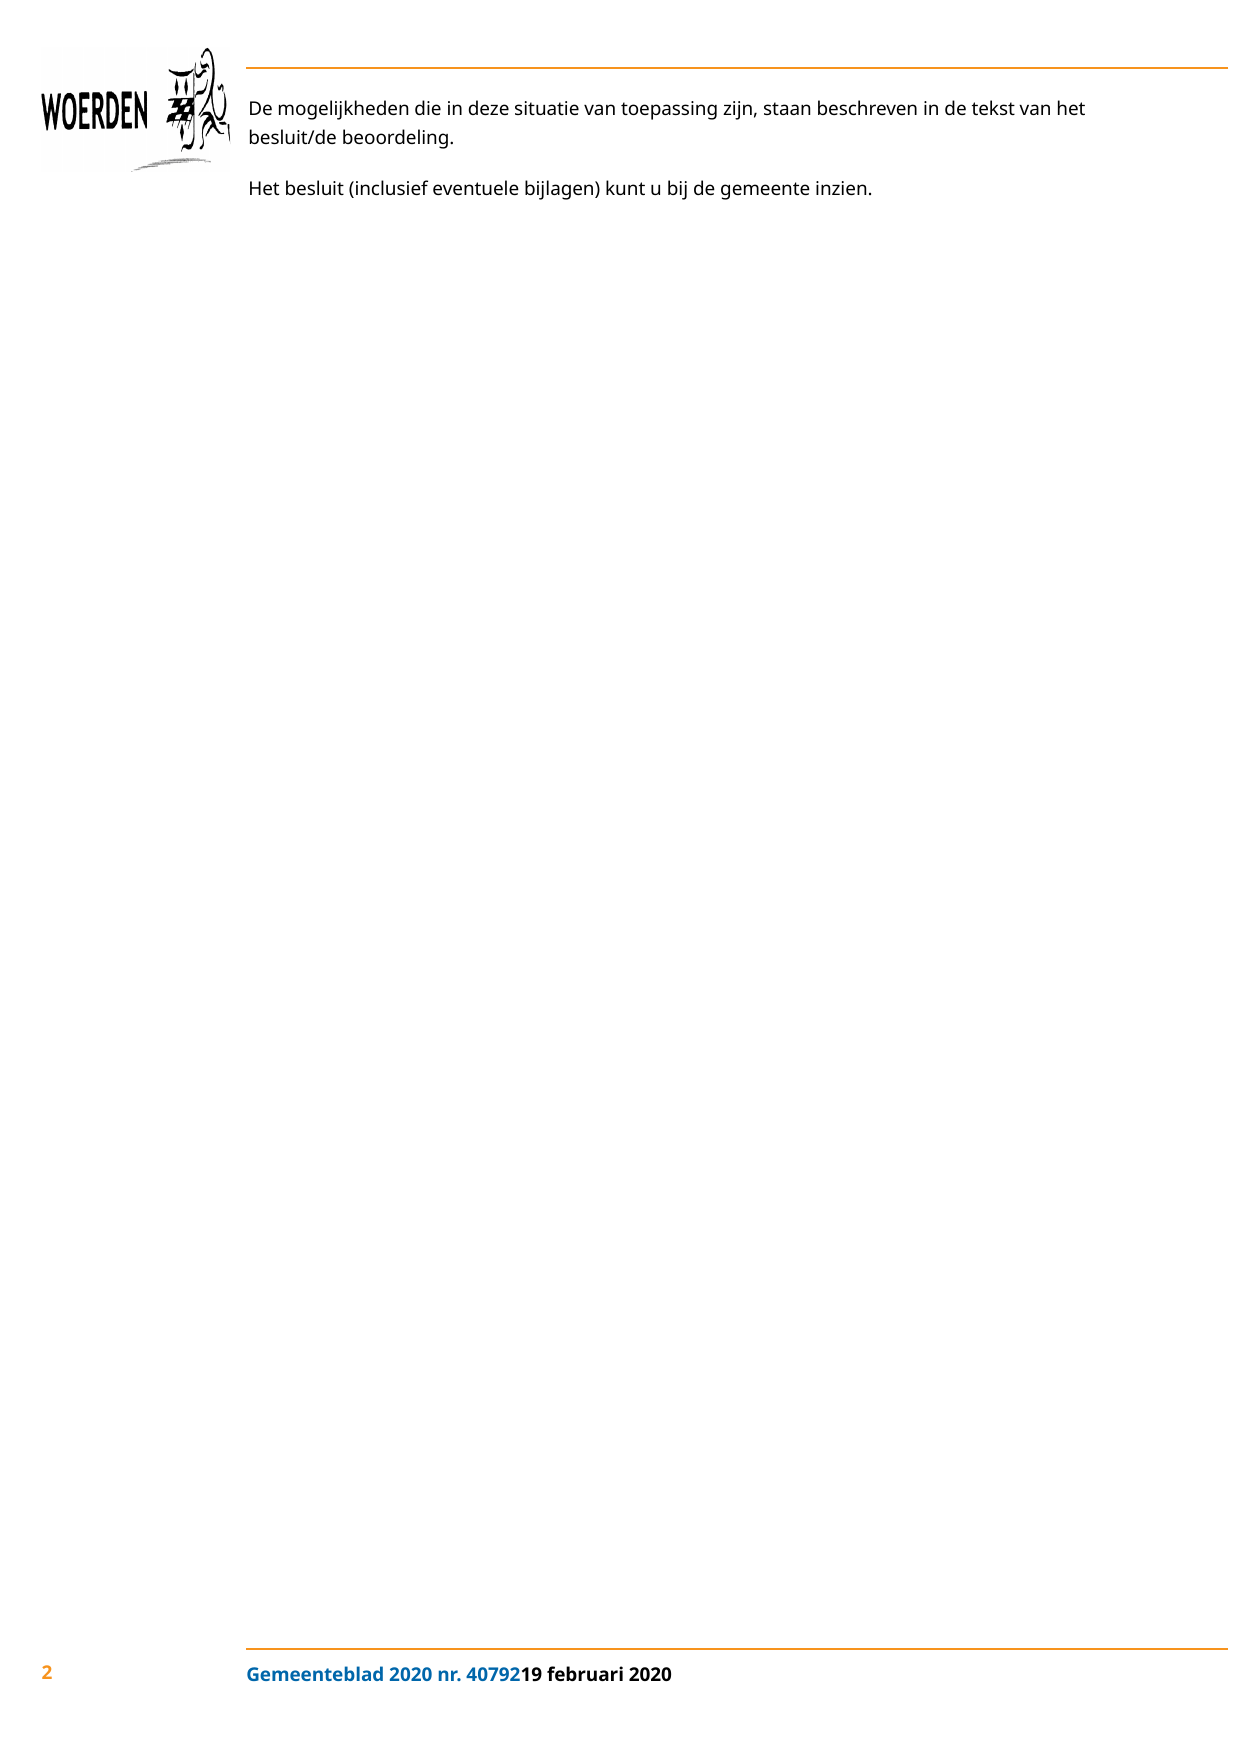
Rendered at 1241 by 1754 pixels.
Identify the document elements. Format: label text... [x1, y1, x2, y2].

picture [41, 47, 231, 172]
text Het besluit (inclusief eventuele bijlagen) kunt u bij de gemeente inzien. [248, 175, 1152, 201]
text De mogelijkheden die in deze situatie van toepassing zijn, staan beschreven in de tekst van het besluit/de beoordeling. [248, 95, 1152, 150]
